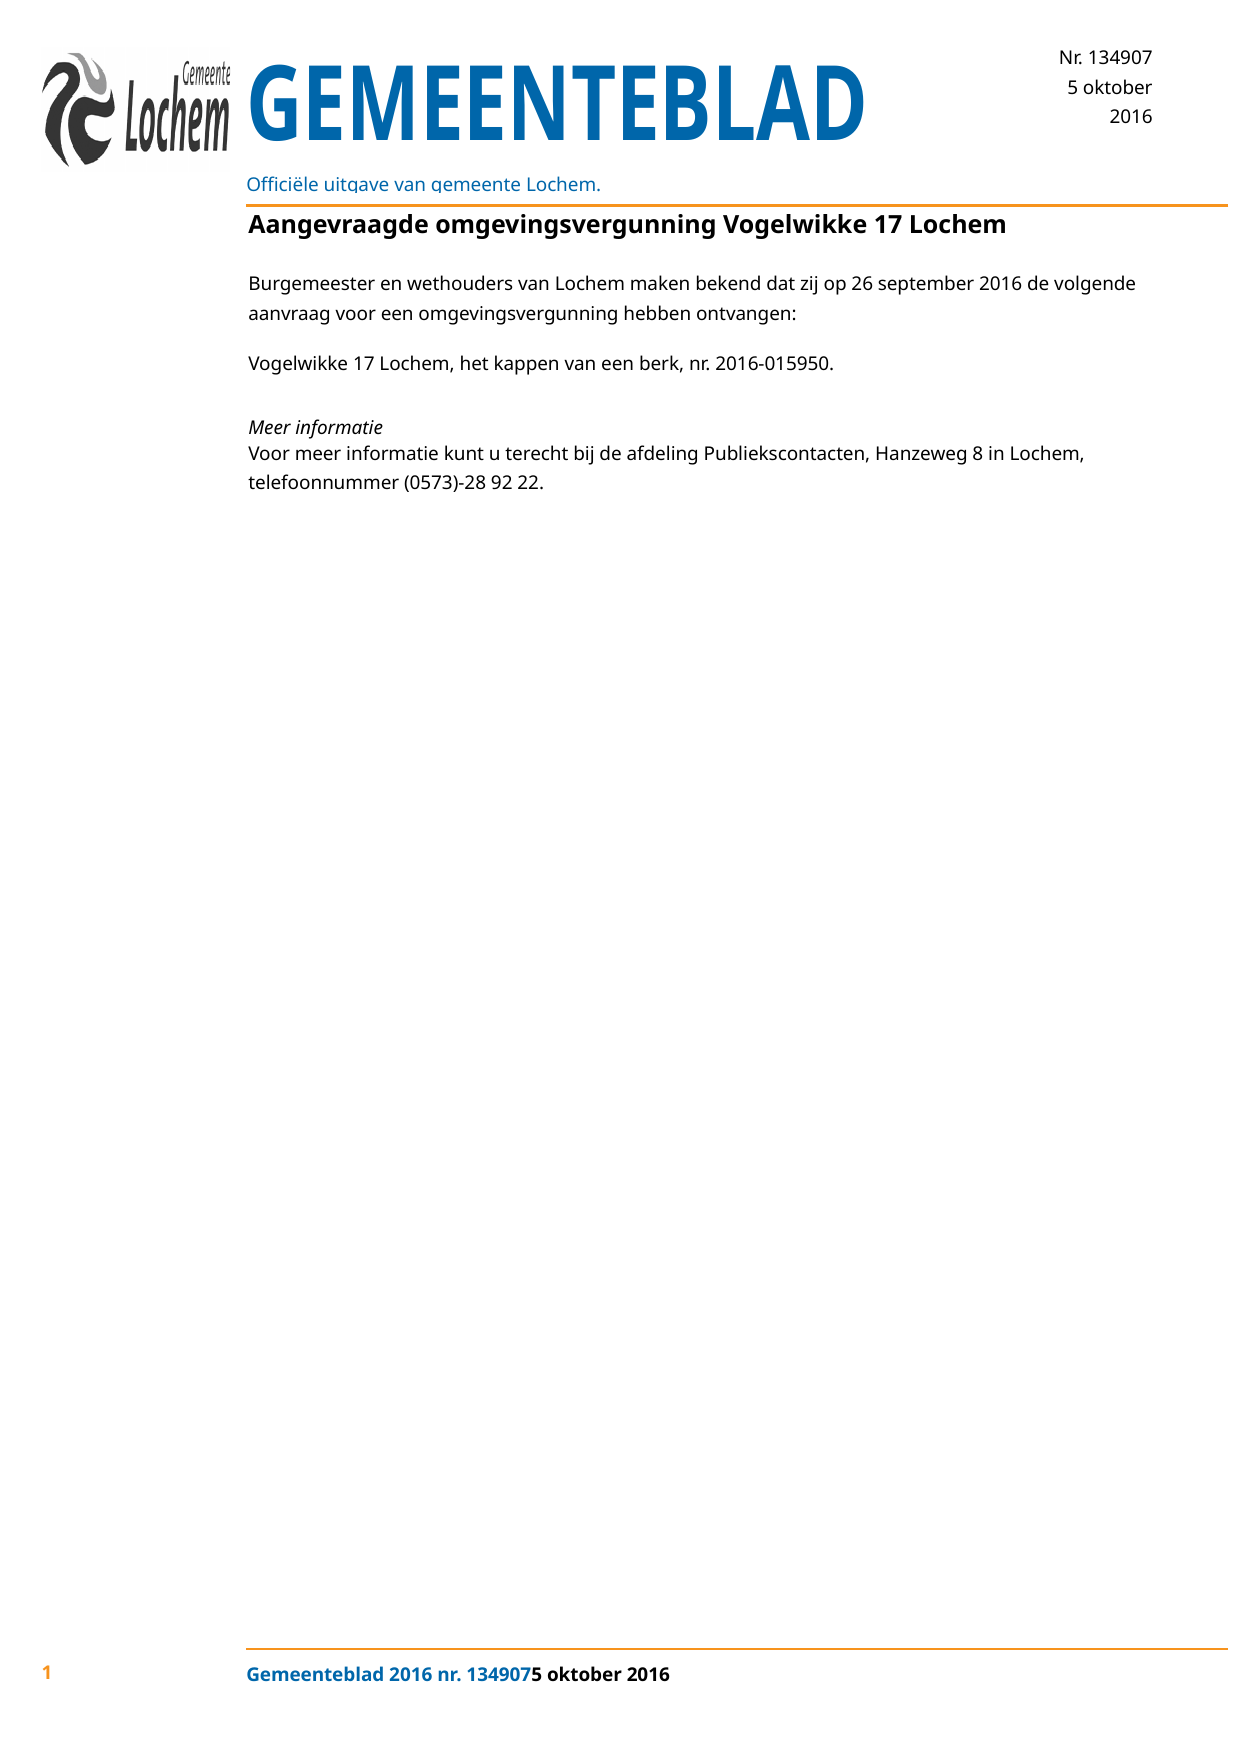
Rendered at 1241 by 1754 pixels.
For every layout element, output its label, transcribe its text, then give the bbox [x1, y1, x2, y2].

picture [41, 47, 231, 172]
text Burgemeester en wethouders van Lochem maken bekend dat zij op 26 september 2016 de volgende aanvraag voor een omgevingsvergunning hebben ontvangen: [248, 270, 1152, 326]
text Aangevraagde omgevingsvergunning Vogelwikke 17 Lochem [248, 207, 1152, 241]
text Voor meer informatie kunt u terecht bij de afdeling Publiekscontacten, Hanzeweg 8 in Lochem, telefoonnummer (0573)-28 92 22. [248, 440, 1152, 495]
text Vogelwikke 17 Lochem, het kappen van een berk, nr. 2016-015950. [248, 350, 1152, 376]
text Meer informatie [248, 414, 1152, 440]
